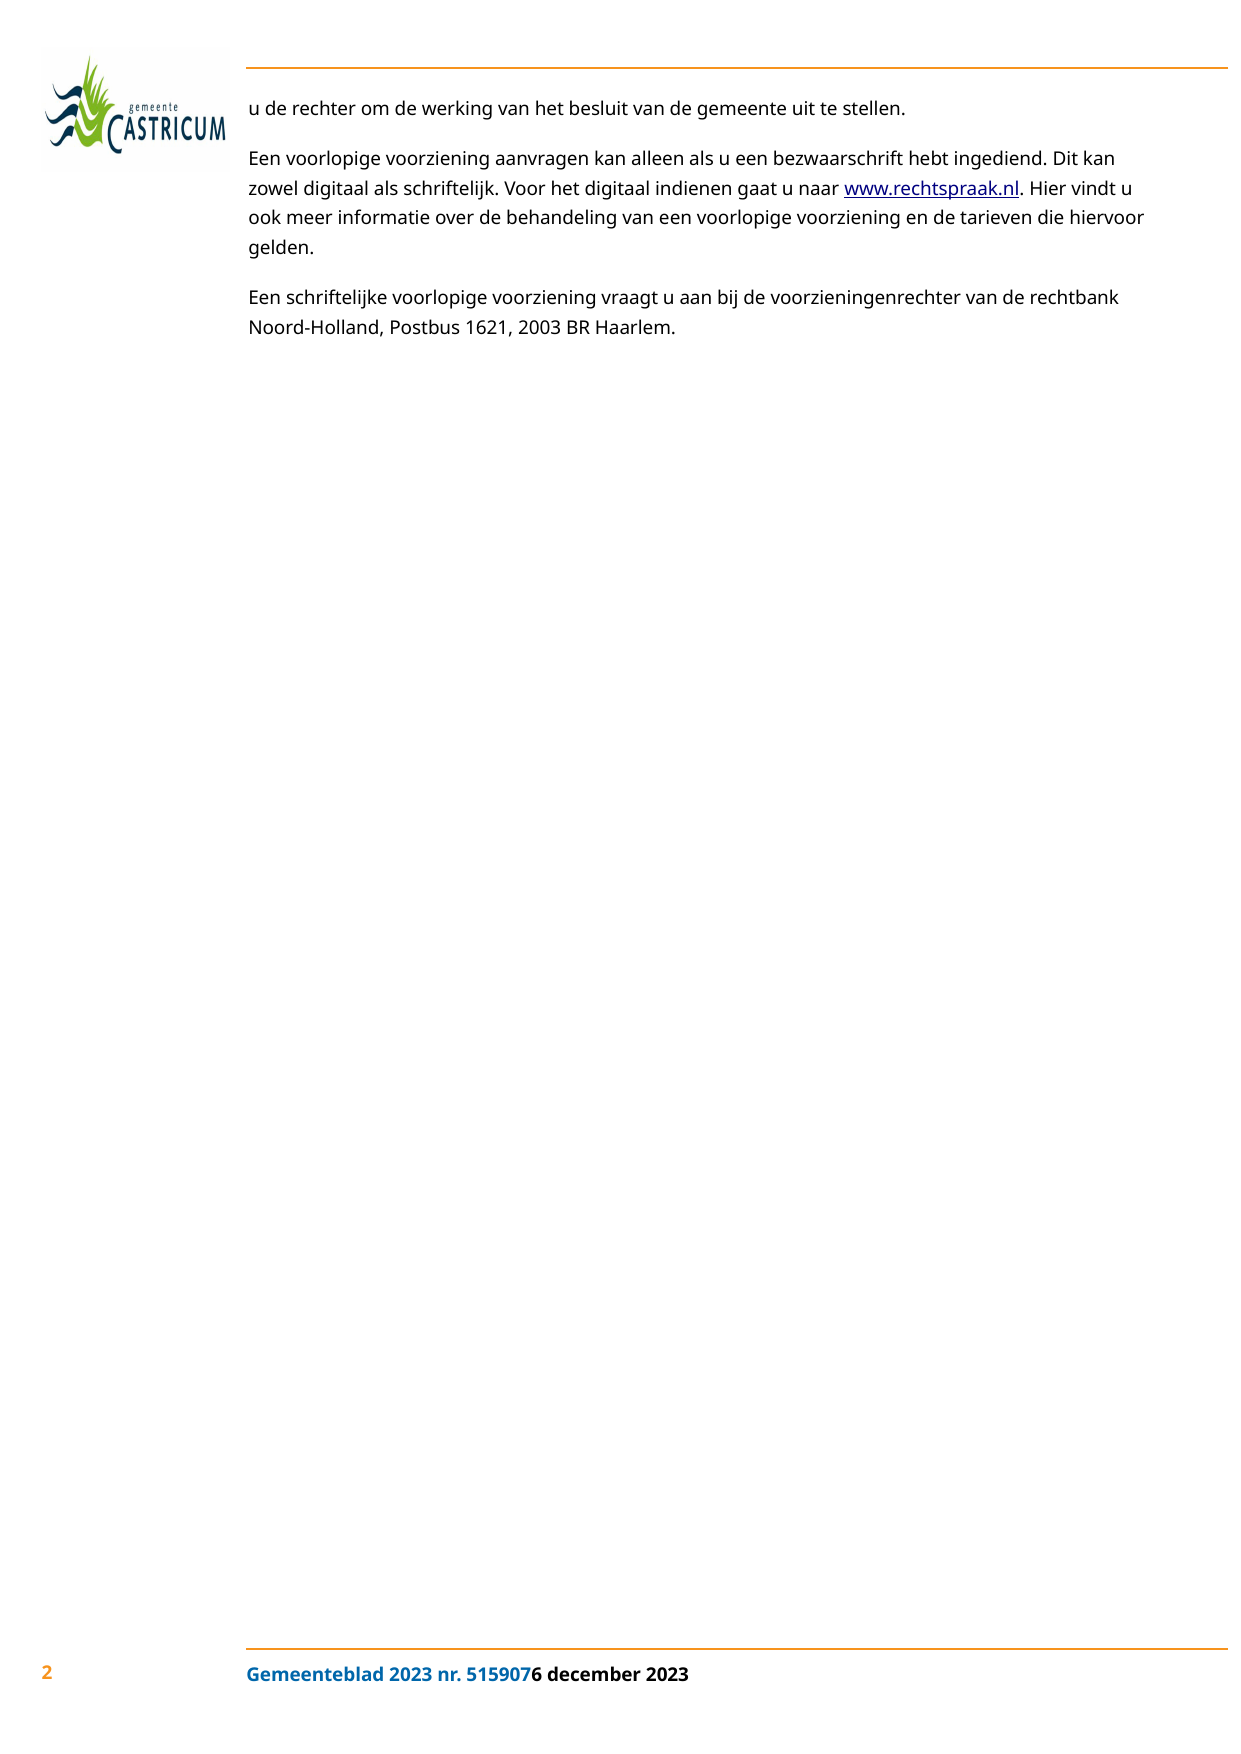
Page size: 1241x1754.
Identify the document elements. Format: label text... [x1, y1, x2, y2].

text u de rechter om de werking van het besluit van de gemeente uit te stellen. [248, 95, 1152, 121]
picture [41, 47, 231, 172]
text Een schriftelijke voorlopige voorziening vraagt u aan bij de voorzieningenrechter van de rechtbank Noord-Holland, Postbus 1621, 2003 BR Haarlem. [248, 284, 1152, 340]
text Een voorlopige voorziening aanvragen kan alleen als u een bezwaarschrift hebt ingediend. Dit kan zowel digitaal als schriftelijk. Voor het digitaal indienen gaat u naar www.rechtspraak.nl. Hier vindt u ook meer informatie over de behandeling van een voorlopige voorziening en de tarieven die hiervoor gelden. [248, 145, 1152, 260]
